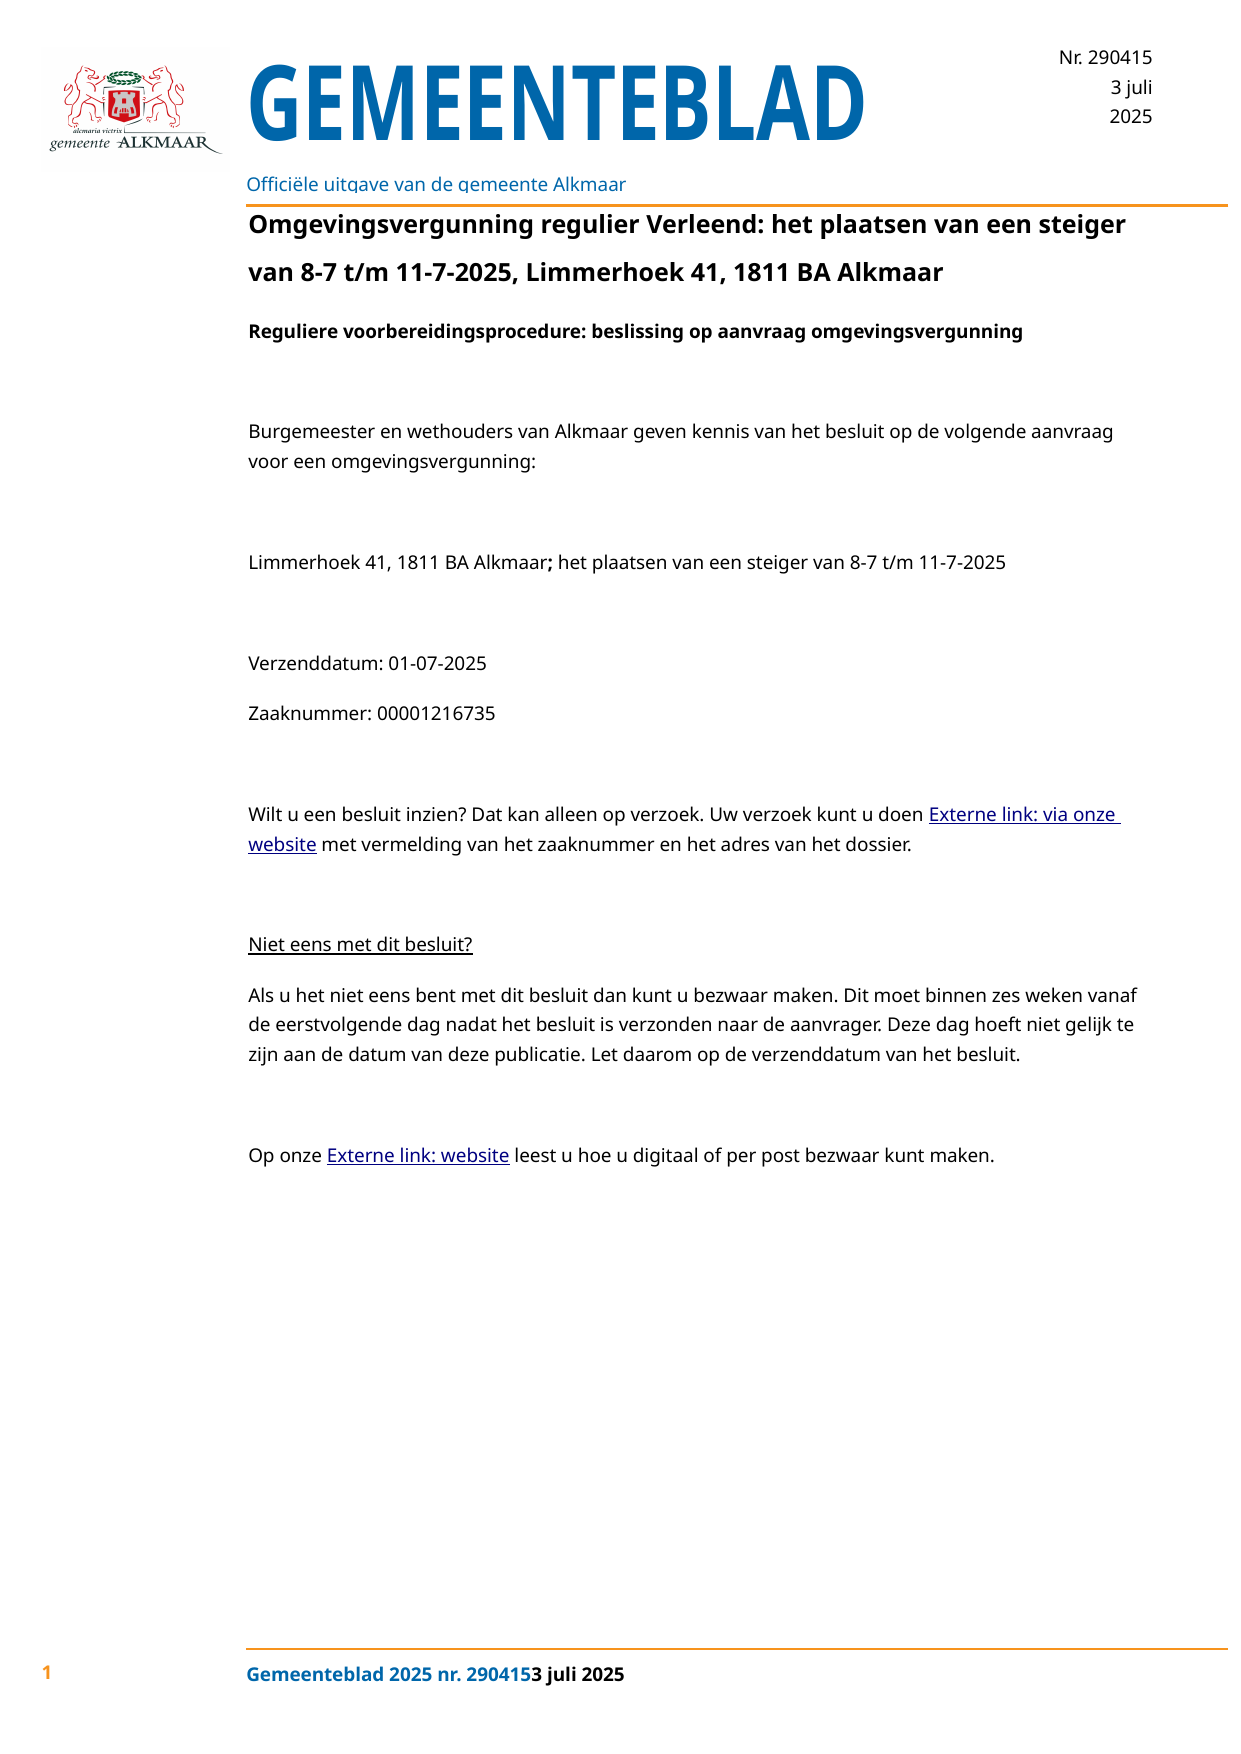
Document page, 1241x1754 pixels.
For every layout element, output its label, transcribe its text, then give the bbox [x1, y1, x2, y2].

text Op onze Externe link: website leest u hoe u digitaal of per post bezwaar kunt maken. [248, 1142, 1152, 1168]
text Limmerhoek 41, 1811 BA Alkmaar; het plaatsen van een steiger van 8-7 t/m 11-7-2025 [248, 549, 1152, 575]
text Als u het niet eens bent met dit besluit dan kunt u bezwaar maken. Dit moet binnen zes weken vanaf de eerstvolgende dag nadat het besluit is verzonden naar de aanvrager. Deze dag hoeft niet gelijk te zijn aan de datum van deze publicatie. Let daarom op de verzenddatum van het besluit. [248, 982, 1152, 1067]
text Niet eens met dit besluit? [248, 932, 1152, 957]
text Wilt u een besluit inzien? Dat kan alleen op verzoek. Uw verzoek kunt u doen Externe link: via onze website met vermelding van het zaaknummer en het adres van het dossier. [248, 801, 1152, 857]
text Omgevingsvergunning regulier Verleend: het plaatsen van een steiger van 8-7 t/m 11-7-2025, Limmerhoek 41, 1811 BA Alkmaar [248, 207, 1152, 288]
text Burgemeester en wethouders van Alkmaar geven kennis van het besluit op de volgende aanvraag voor een omgevingsvergunning: [248, 419, 1152, 474]
text Zaaknummer: 00001216735 [248, 700, 1152, 726]
text Reguliere voorbereidingsprocedure: beslissing op aanvraag omgevingsvergunning [248, 318, 1152, 344]
picture [41, 47, 231, 172]
text Verzenddatum: 01-07-2025 [248, 650, 1152, 676]
